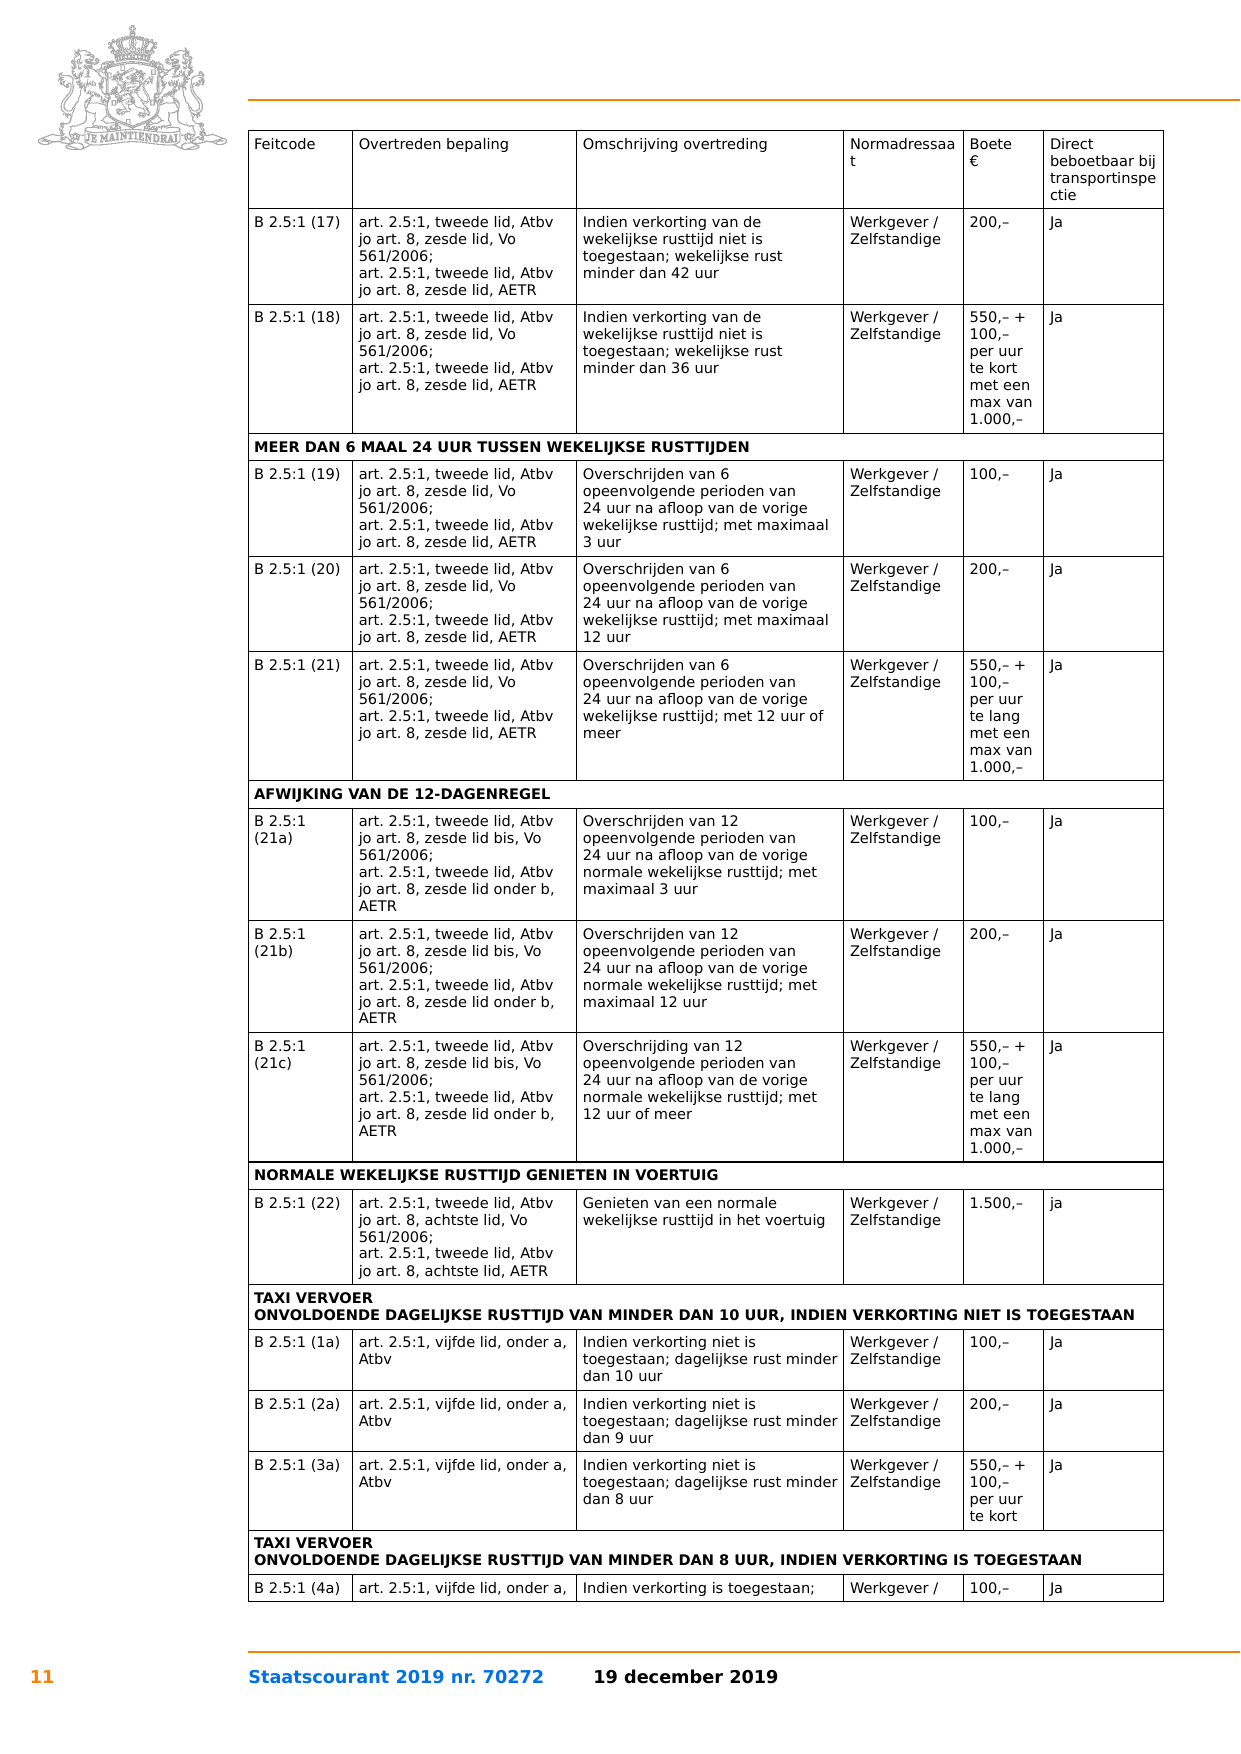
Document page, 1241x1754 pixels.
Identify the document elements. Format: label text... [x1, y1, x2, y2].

table_cell Ja [1044, 1391, 1163, 1451]
table_cell art. 2.5:1, tweede lid, Atbv jo art. 8, zesde lid bis, Vo 561/2006; art. 2.5:1, tweede lid, Atbv jo art. 8, zesde lid onder b, AETR [353, 809, 576, 920]
table_cell Overschrijden van 12 opeenvolgende perioden van 24 uur na afloop van de vorige normale wekelijkse rusttijd; met maximaal 3 uur [577, 809, 843, 920]
table_cell Indien verkorting niet is toegestaan; dagelijkse rust minder dan 9 uur [577, 1391, 843, 1451]
table_cell B 2.5:1 (1a) [249, 1330, 352, 1390]
table_cell Ja [1044, 305, 1163, 433]
table_cell art. 2.5:1, vijfde lid, onder a, Atbv [353, 1452, 576, 1529]
table_cell B 2.5:1 (19) [249, 461, 352, 556]
table_cell Indien verkorting is toegestaan; [577, 1575, 843, 1601]
table_cell Werkgever / Zelfstandige [844, 1452, 963, 1529]
table_cell Ja [1044, 209, 1163, 303]
table_cell 100,– [964, 1330, 1043, 1390]
table_cell 100,– [964, 461, 1043, 556]
table_cell Ja [1044, 1330, 1163, 1390]
table_header Omschrijving overtreding [577, 131, 843, 208]
table_header Overtreden bepaling [353, 131, 576, 208]
table_header Boete € [964, 131, 1043, 208]
table_cell art. 2.5:1, tweede lid, Atbv jo art. 8, zesde lid, Vo 561/2006; art. 2.5:1, tweede lid, Atbv jo art. 8, zesde lid, AETR [353, 557, 576, 651]
table_cell AFWIJKING VAN DE 12-DAGENREGEL [249, 781, 1163, 807]
table_cell B 2.5:1 (21b) [249, 921, 352, 1032]
table_cell Ja [1044, 461, 1163, 556]
table_cell art. 2.5:1, tweede lid, Atbv jo art. 8, zesde lid, Vo 561/2006; art. 2.5:1, tweede lid, Atbv jo art. 8, zesde lid, AETR [353, 652, 576, 780]
table_cell Ja [1044, 809, 1163, 920]
table_cell MEER DAN 6 MAAL 24 UUR TUSSEN WEKELIJKSE RUSTTIJDEN [249, 434, 1163, 460]
table_cell Werkgever / Zelfstandige [844, 1033, 963, 1161]
table_cell 1.500,– [964, 1190, 1043, 1284]
table_cell Ja [1044, 557, 1163, 651]
table_cell Werkgever / Zelfstandige [844, 557, 963, 651]
table_cell Indien verkorting van de wekelijkse rusttijd niet is toegestaan; wekelijkse rust minder dan 36 uur [577, 305, 843, 433]
table_cell B 2.5:1 (20) [249, 557, 352, 651]
table_cell art. 2.5:1, tweede lid, Atbv jo art. 8, zesde lid bis, Vo 561/2006; art. 2.5:1, tweede lid, Atbv jo art. 8, zesde lid onder b, AETR [353, 1033, 576, 1161]
table_cell 200,– [964, 921, 1043, 1032]
table_cell 200,– [964, 209, 1043, 303]
table_cell Overschrijden van 6 opeenvolgende perioden van 24 uur na afloop van de vorige wekelijkse rusttijd; met maximaal 12 uur [577, 557, 843, 651]
table_cell Werkgever / [844, 1575, 963, 1601]
table_cell art. 2.5:1, tweede lid, Atbv jo art. 8, zesde lid bis, Vo 561/2006; art. 2.5:1, tweede lid, Atbv jo art. 8, zesde lid onder b, AETR [353, 921, 576, 1032]
table_header Direct beboetbaar bij transportinspectie [1044, 131, 1163, 208]
table_cell Ja [1044, 652, 1163, 780]
table_cell art. 2.5:1, tweede lid, Atbv jo art. 8, zesde lid, Vo 561/2006; art. 2.5:1, tweede lid, Atbv jo art. 8, zesde lid, AETR [353, 461, 576, 556]
table_cell NORMALE WEKELIJKSE RUSTTIJD GENIETEN IN VOERTUIG [249, 1163, 1163, 1189]
table_cell 200,– [964, 1391, 1043, 1451]
table_cell Werkgever / Zelfstandige [844, 305, 963, 433]
table_cell B 2.5:1 (18) [249, 305, 352, 433]
table_cell 200,– [964, 557, 1043, 651]
table_cell Genieten van een normale wekelijkse rusttijd in het voertuig [577, 1190, 843, 1284]
table_cell Ja [1044, 1033, 1163, 1161]
table_cell Indien verkorting niet is toegestaan; dagelijkse rust minder dan 8 uur [577, 1452, 843, 1529]
table_cell Werkgever / Zelfstandige [844, 921, 963, 1032]
table_cell Overschrijding van 12 opeenvolgende perioden van 24 uur na afloop van de vorige normale wekelijkse rusttijd; met 12 uur of meer [577, 1033, 843, 1161]
table_cell Werkgever / Zelfstandige [844, 652, 963, 780]
table_cell B 2.5:1 (4a) [249, 1575, 352, 1601]
table_cell Indien verkorting niet is toegestaan; dagelijkse rust minder dan 10 uur [577, 1330, 843, 1390]
table_cell Indien verkorting van de wekelijkse rusttijd niet is toegestaan; wekelijkse rust minder dan 42 uur [577, 209, 843, 303]
table_cell B 2.5:1 (2a) [249, 1391, 352, 1451]
table_cell art. 2.5:1, vijfde lid, onder a, Atbv [353, 1330, 576, 1390]
table_cell Werkgever / Zelfstandige [844, 461, 963, 556]
table_cell Ja [1044, 1575, 1163, 1601]
table_cell Werkgever / Zelfstandige [844, 209, 963, 303]
table_cell art. 2.5:1, tweede lid, Atbv jo art. 8, achtste lid, Vo 561/2006; art. 2.5:1, tweede lid, Atbv jo art. 8, achtste lid, AETR [353, 1190, 576, 1284]
table_cell Werkgever / Zelfstandige [844, 1391, 963, 1451]
table_cell Overschrijden van 12 opeenvolgende perioden van 24 uur na afloop van de vorige normale wekelijkse rusttijd; met maximaal 12 uur [577, 921, 843, 1032]
table_cell 550,– + 100,– per uur te lang met een max van 1.000,– [964, 652, 1043, 780]
table_cell art. 2.5:1, vijfde lid, onder a, [353, 1575, 576, 1601]
table_cell Werkgever / Zelfstandige [844, 1330, 963, 1390]
table_cell TAXI VERVOER ONVOLDOENDE DAGELIJKSE RUSTTIJD VAN MINDER DAN 10 UUR, INDIEN VERKORTING NIET IS TOEGESTAAN [249, 1285, 1163, 1328]
table_header Feitcode [249, 131, 352, 208]
table_cell Ja [1044, 921, 1163, 1032]
table_cell B 2.5:1 (3a) [249, 1452, 352, 1529]
table_cell 550,– + 100,– per uur te kort [964, 1452, 1043, 1529]
table_cell B 2.5:1 (21c) [249, 1033, 352, 1161]
table_cell B 2.5:1 (21a) [249, 809, 352, 920]
table_cell B 2.5:1 (22) [249, 1190, 352, 1284]
table_cell 100,– [964, 1575, 1043, 1601]
table_cell Ja [1044, 1452, 1163, 1529]
table_cell art. 2.5:1, tweede lid, Atbv jo art. 8, zesde lid, Vo 561/2006; art. 2.5:1, tweede lid, Atbv jo art. 8, zesde lid, AETR [353, 305, 576, 433]
table_cell Werkgever / Zelfstandige [844, 1190, 963, 1284]
table_cell 550,– + 100,– per uur te kort met een max van 1.000,– [964, 305, 1043, 433]
table_cell Overschrijden van 6 opeenvolgende perioden van 24 uur na afloop van de vorige wekelijkse rusttijd; met 12 uur of meer [577, 652, 843, 780]
table_cell Werkgever / Zelfstandige [844, 809, 963, 920]
table_cell 100,– [964, 809, 1043, 920]
table_cell art. 2.5:1, vijfde lid, onder a, Atbv [353, 1391, 576, 1451]
table_cell art. 2.5:1, tweede lid, Atbv jo art. 8, zesde lid, Vo 561/2006; art. 2.5:1, tweede lid, Atbv jo art. 8, zesde lid, AETR [353, 209, 576, 303]
table_header Normadressaat [844, 131, 963, 208]
table_cell Overschrijden van 6 opeenvolgende perioden van 24 uur na afloop van de vorige wekelijkse rusttijd; met maximaal 3 uur [577, 461, 843, 556]
picture [38, 25, 227, 150]
table_cell TAXI VERVOER ONVOLDOENDE DAGELIJKSE RUSTTIJD VAN MINDER DAN 8 UUR, INDIEN VERKORTING IS TOEGESTAAN [249, 1531, 1163, 1574]
table_cell B 2.5:1 (17) [249, 209, 352, 303]
table_cell 550,– + 100,– per uur te lang met een max van 1.000,– [964, 1033, 1043, 1161]
table_cell B 2.5:1 (21) [249, 652, 352, 780]
table_cell ja [1044, 1190, 1163, 1284]
